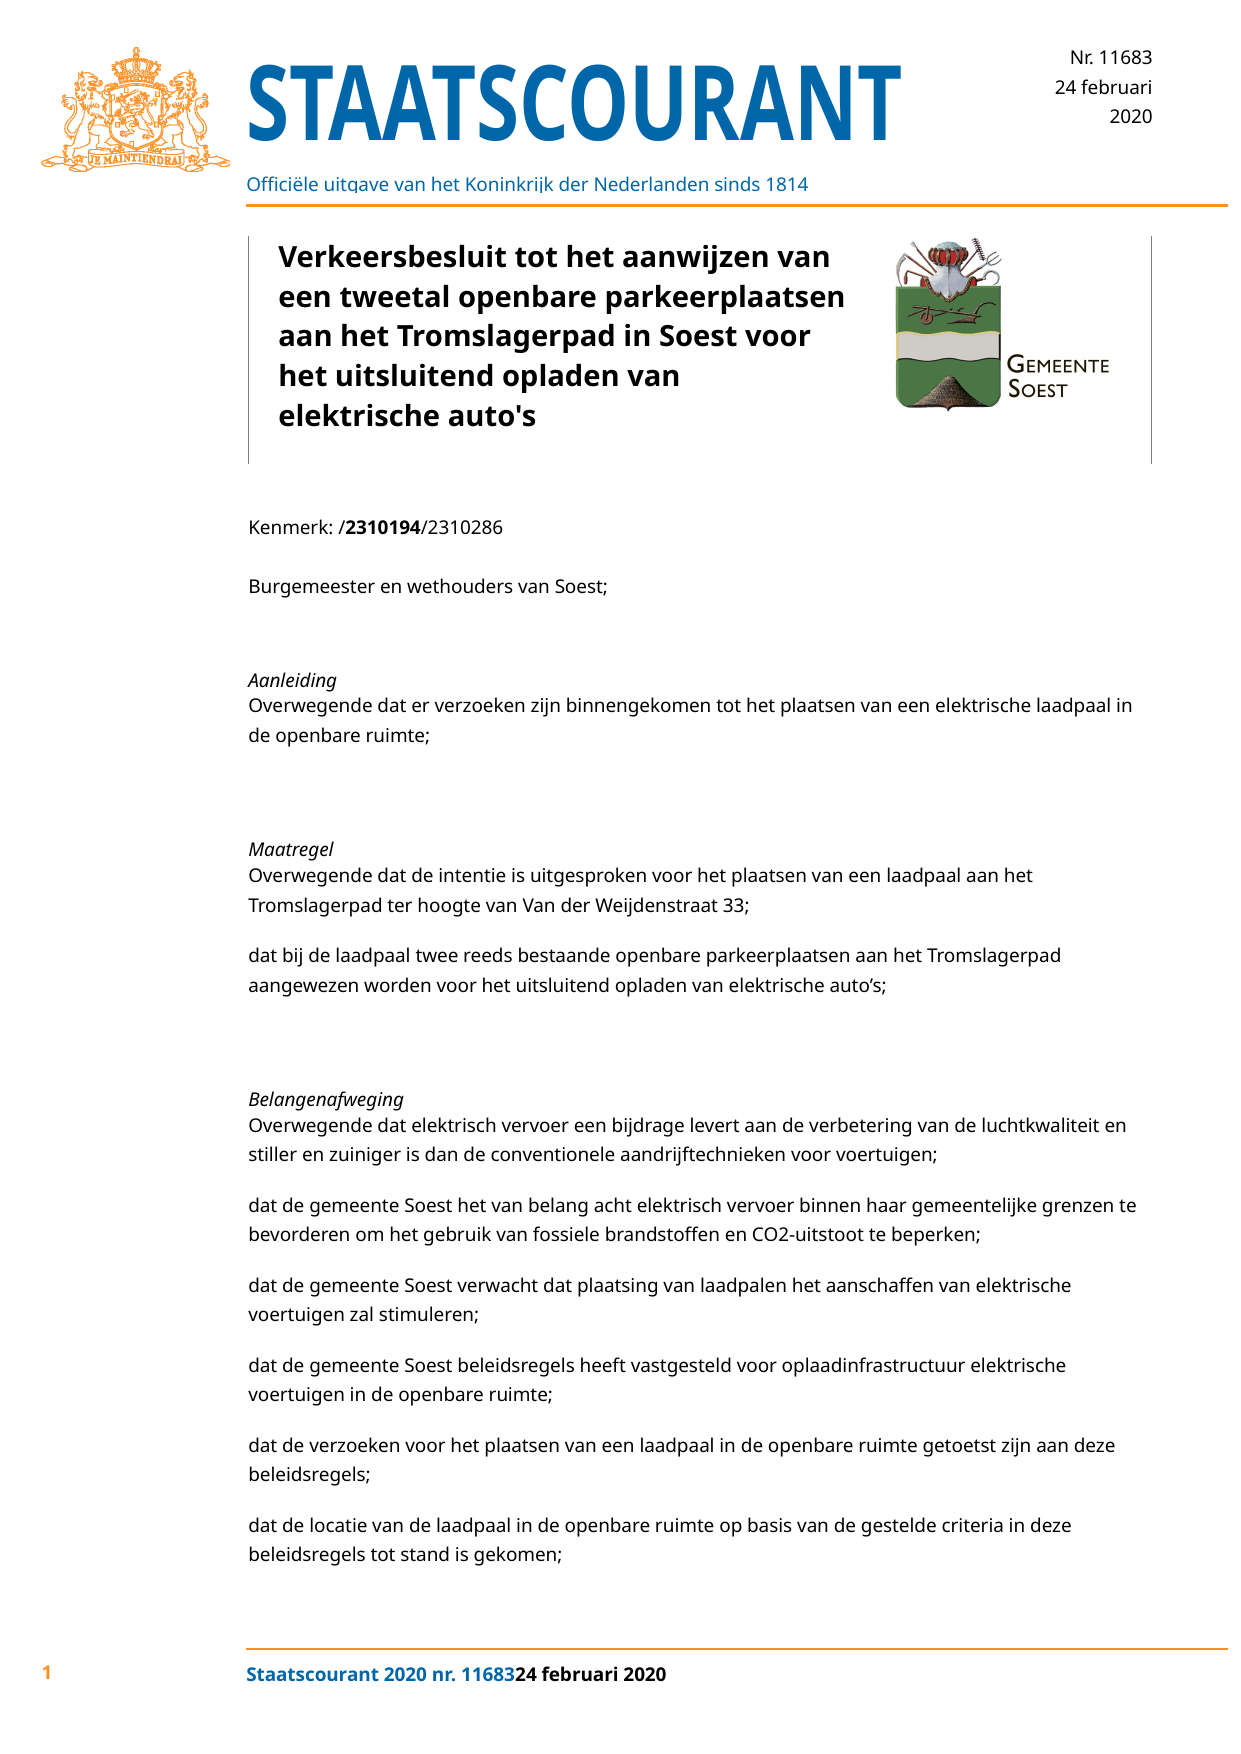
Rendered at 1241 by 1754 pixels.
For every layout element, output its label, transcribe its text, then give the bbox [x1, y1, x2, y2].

text dat de verzoeken voor het plaatsen van een laadpaal in de openbare ruimte getoetst zijn aan deze beleidsregels; [248, 1432, 1152, 1487]
text dat de gemeente Soest het van belang acht elektrisch vervoer binnen haar gemeentelijke grenzen te bevorderen om het gebruik van fossiele brandstoffen en CO2-uitstoot te beperken; [248, 1192, 1152, 1247]
text Belangenafweging [248, 1086, 1152, 1112]
picture [892, 236, 1109, 414]
text Maatregel [248, 836, 1152, 862]
table_header [850, 414, 1151, 464]
table_header Verkeersbesluit tot het aanwijzen van een tweetal openbare parkeerplaatsen aan het Tromslagerpad in Soest voor het uitsluitend opladen van elektrische auto's [249, 236, 850, 464]
text dat de gemeente Soest verwacht dat plaatsing van laadpalen het aanschaffen van elektrische voertuigen zal stimuleren; [248, 1272, 1152, 1327]
text Overwegende dat de intentie is uitgesproken voor het plaatsen van een laadpaal aan het Tromslagerpad ter hoogte van Van der Weijdenstraat 33; [248, 862, 1152, 917]
text Overwegende dat er verzoeken zijn binnengekomen tot het plaatsen van een elektrische laadpaal in de openbare ruimte; [248, 692, 1152, 748]
text dat bij de laadpaal twee reeds bestaande openbare parkeerplaatsen aan het Tromslagerpad aangewezen worden voor het uitsluitend opladen van elektrische auto’s; [248, 942, 1152, 997]
table_header [850, 236, 892, 413]
text dat de locatie van de laadpaal in de openbare ruimte op basis van de gestelde criteria in deze beleidsregels tot stand is gekomen; [248, 1512, 1152, 1567]
table_header [1109, 236, 1151, 413]
picture [41, 47, 231, 172]
text Aanleiding [248, 667, 1152, 692]
text Overwegende dat elektrisch vervoer een bijdrage levert aan de verbetering van de luchtkwaliteit en stiller en zuiniger is dan de conventionele aandrijftechnieken voor voertuigen; [248, 1112, 1152, 1167]
text Burgemeester en wethouders van Soest; [248, 573, 1152, 599]
text dat de gemeente Soest beleidsregels heeft vastgesteld voor oplaadinfrastructuur elektrische voertuigen in de openbare ruimte; [248, 1352, 1152, 1407]
text Kenmerk: /2310194/2310286 [248, 514, 1152, 540]
